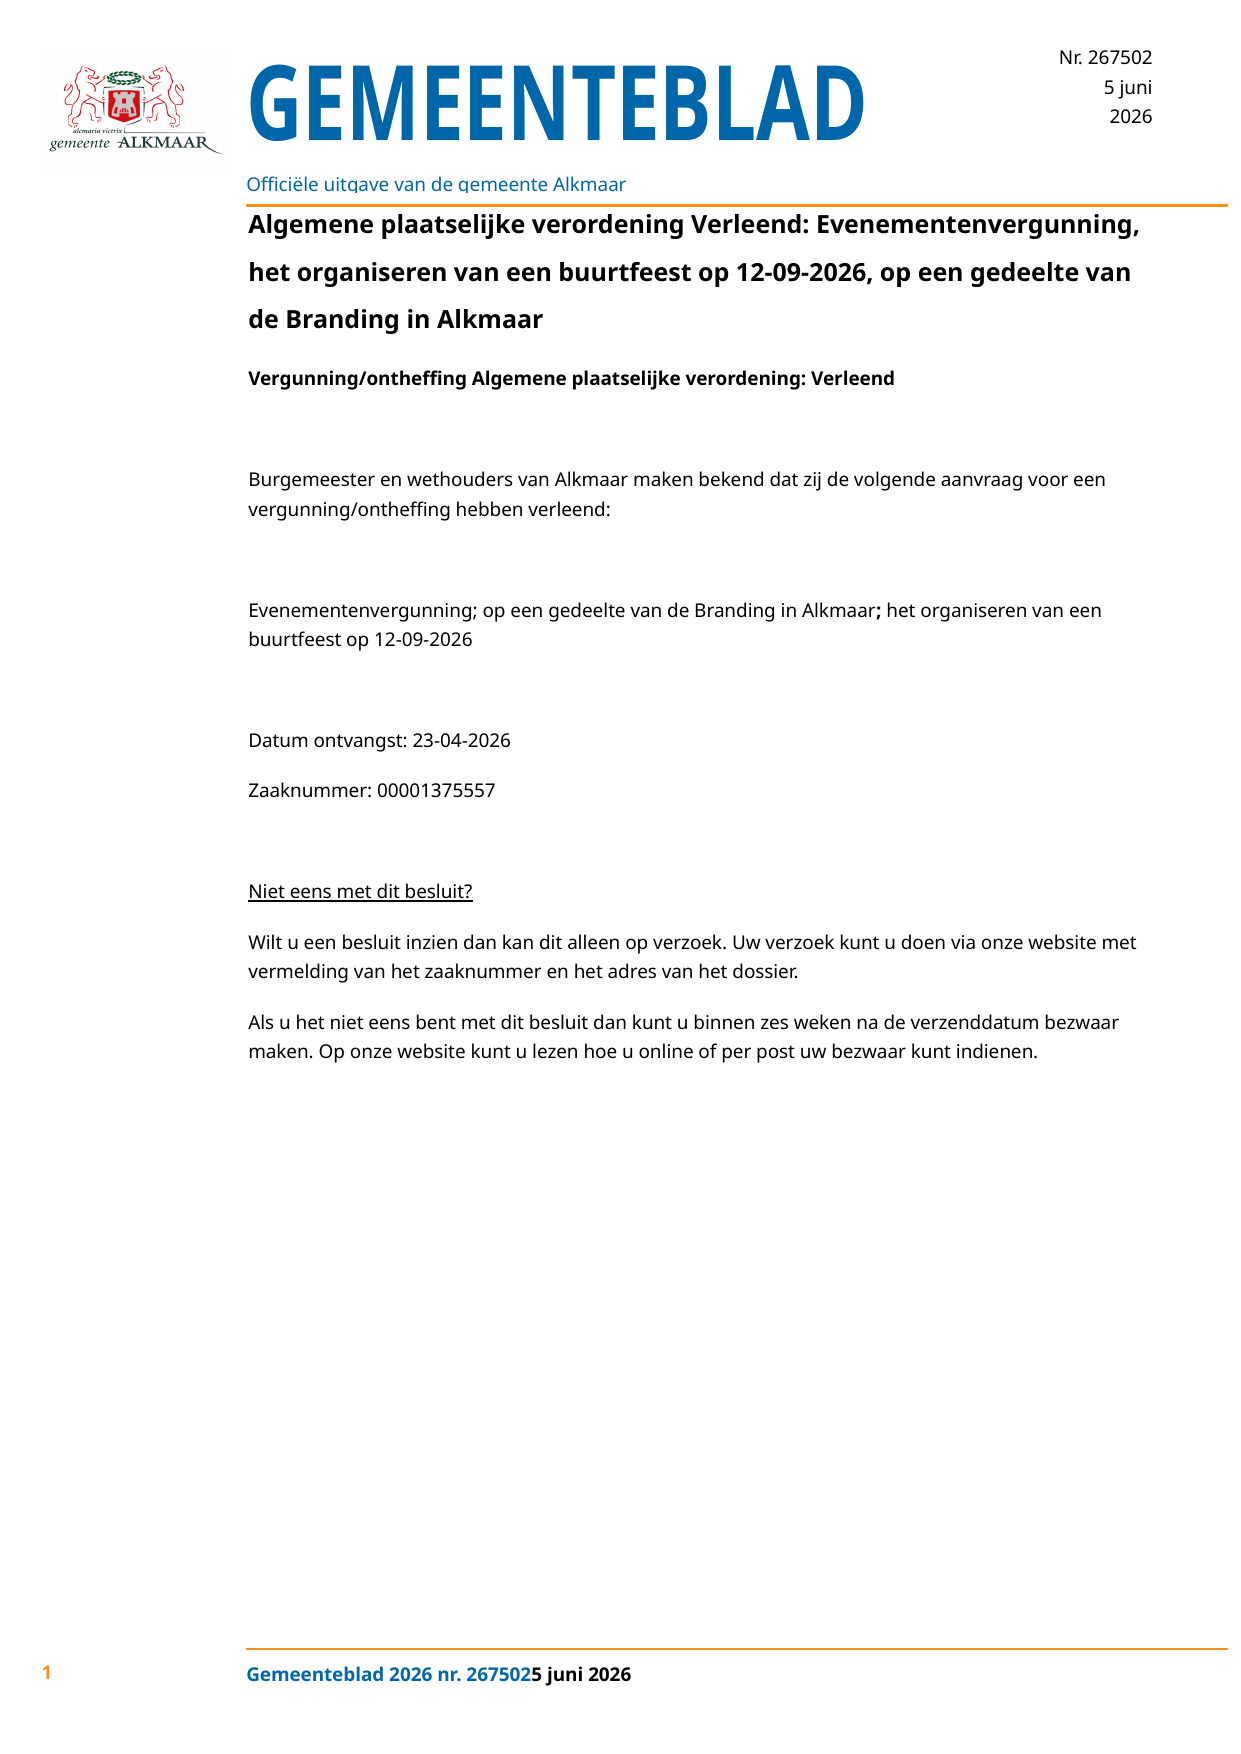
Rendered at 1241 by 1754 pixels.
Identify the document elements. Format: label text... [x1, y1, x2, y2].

text Zaaknummer: 00001375557 [248, 778, 1152, 803]
text Vergunning/ontheffing Algemene plaatselijke verordening: Verleend [248, 366, 1152, 391]
text Algemene plaatselijke verordening Verleend: Evenementenvergunning, het organiseren van een buurtfeest op 12-09-2026, op een gedeelte van de Branding in Alkmaar [248, 207, 1152, 336]
picture [41, 47, 231, 172]
text Niet eens met dit besluit? [248, 878, 1152, 904]
text Als u het niet eens bent met dit besluit dan kunt u binnen zes weken na de verzenddatum bezwaar maken. Op onze website kunt u lezen hoe u online of per post uw bezwaar kunt indienen. [248, 1009, 1152, 1064]
text Burgemeester en wethouders van Alkmaar maken bekend dat zij de volgende aanvraag voor een vergunning/ontheffing hebben verleend: [248, 466, 1152, 522]
text Wilt u een besluit inzien dan kan dit alleen op verzoek. Uw verzoek kunt u doen via onze website met vermelding van het zaaknummer en het adres van het dossier. [248, 929, 1152, 984]
text Evenementenvergunning; op een gedeelte van de Branding in Alkmaar; het organiseren van een buurtfeest op 12-09-2026 [248, 597, 1152, 652]
text Datum ontvangst: 23-04-2026 [248, 727, 1152, 753]
